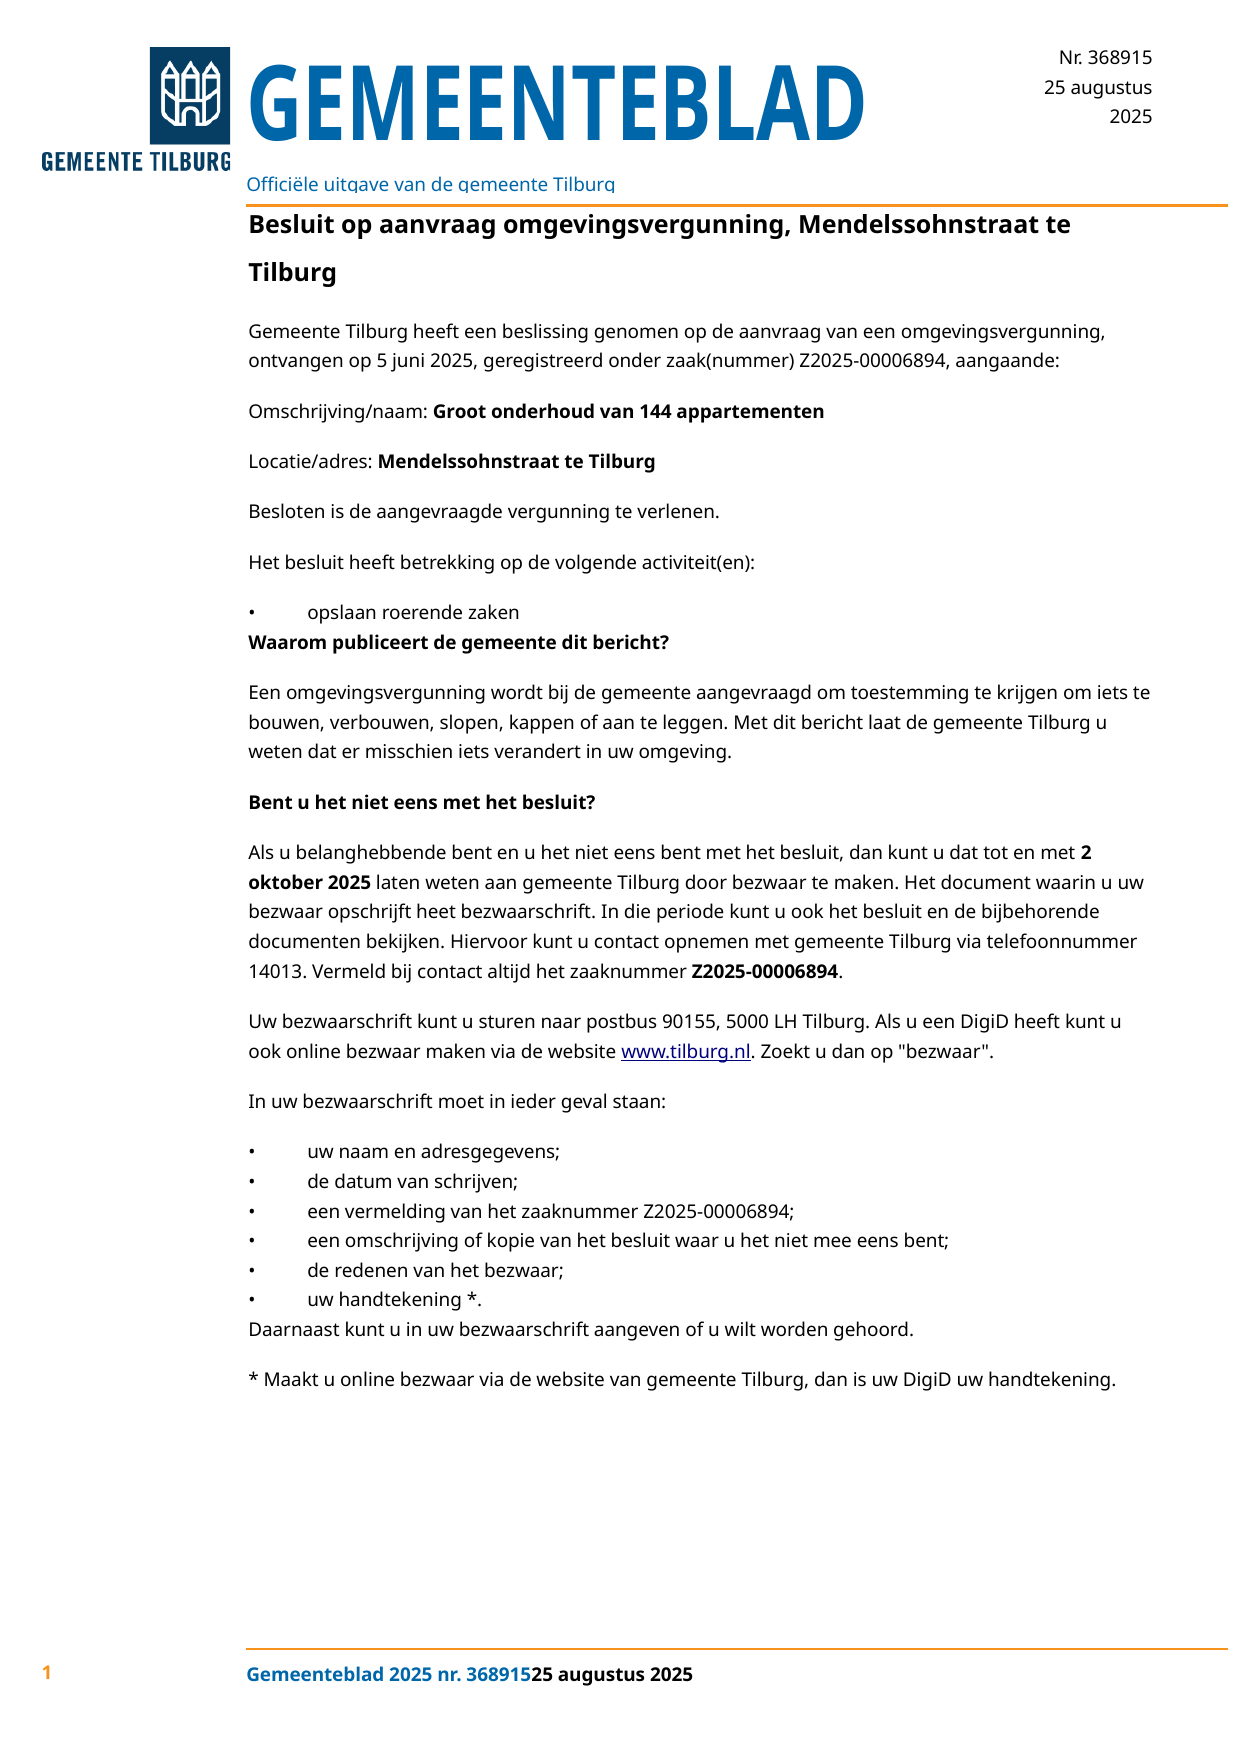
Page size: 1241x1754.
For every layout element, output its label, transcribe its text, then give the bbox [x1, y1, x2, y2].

text Locatie/adres: Mendelssohnstraat te Tilburg [248, 448, 1152, 474]
text In uw bezwaarschrift moet in ieder geval staan: [248, 1088, 1152, 1114]
text Besloten is de aangevraagde vergunning te verlenen. [248, 499, 1152, 524]
text Als u belanghebbende bent en u het niet eens bent met het besluit, dan kunt u dat tot en met 2 oktober 2025 laten weten aan gemeente Tilburg door bezwaar te maken. Het document waarin u uw bezwaar opschrijft heet bezwaarschrift. In die periode kunt u ook het besluit en de bijbehorende documenten bekijken. Hiervoor kunt u contact opnemen met gemeente Tilburg via telefoonnummer 14013. Vermeld bij contact altijd het zaaknummer Z2025-00006894. [248, 839, 1152, 984]
text Waarom publiceert de gemeente dit bericht? [248, 629, 1152, 655]
text Daarnaast kunt u in uw bezwaarschrift aangeven of u wilt worden gehoord. [248, 1316, 1152, 1342]
list opslaan roerende zaken [248, 599, 1152, 625]
text Het besluit heeft betrekking op de volgende activiteit(en): [248, 549, 1152, 575]
text Bent u het niet eens met het besluit? [248, 789, 1152, 815]
list uw handtekening *. [248, 1287, 1152, 1312]
text Een omgevingsvergunning wordt bij de gemeente aangevraagd om toestemming te krijgen om iets te bouwen, verbouwen, slopen, kappen of aan te leggen. Met dit bericht laat de gemeente Tilburg u weten dat er misschien iets verandert in uw omgeving. [248, 679, 1152, 764]
picture [41, 47, 231, 172]
text * Maakt u online bezwaar via de website van gemeente Tilburg, dan is uw DigiD uw handtekening. [248, 1367, 1152, 1392]
list de datum van schrijven; [248, 1168, 1152, 1194]
text Uw bezwaarschrift kunt u sturen naar postbus 90155, 5000 LH Tilburg. Als u een DigiD heeft kunt u ook online bezwaar maken via de website www.tilburg.nl. Zoekt u dan op "bezwaar". [248, 1008, 1152, 1064]
list een omschrijving of kopie van het besluit waar u het niet mee eens bent; [248, 1227, 1152, 1253]
list uw naam en adresgegevens; [248, 1139, 1152, 1164]
text Gemeente Tilburg heeft een beslissing genomen op de aanvraag van een omgevingsvergunning, ontvangen op 5 juni 2025, geregistreerd onder zaak(nummer) Z2025-00006894, aangaande: [248, 318, 1152, 373]
list een vermelding van het zaaknummer Z2025-00006894; [248, 1198, 1152, 1224]
text Besluit op aanvraag omgevingsvergunning, Mendelssohnstraat te Tilburg [248, 207, 1152, 288]
text Omschrijving/naam: Groot onderhoud van 144 appartementen [248, 398, 1152, 424]
list de redenen van het bezwaar; [248, 1257, 1152, 1283]
